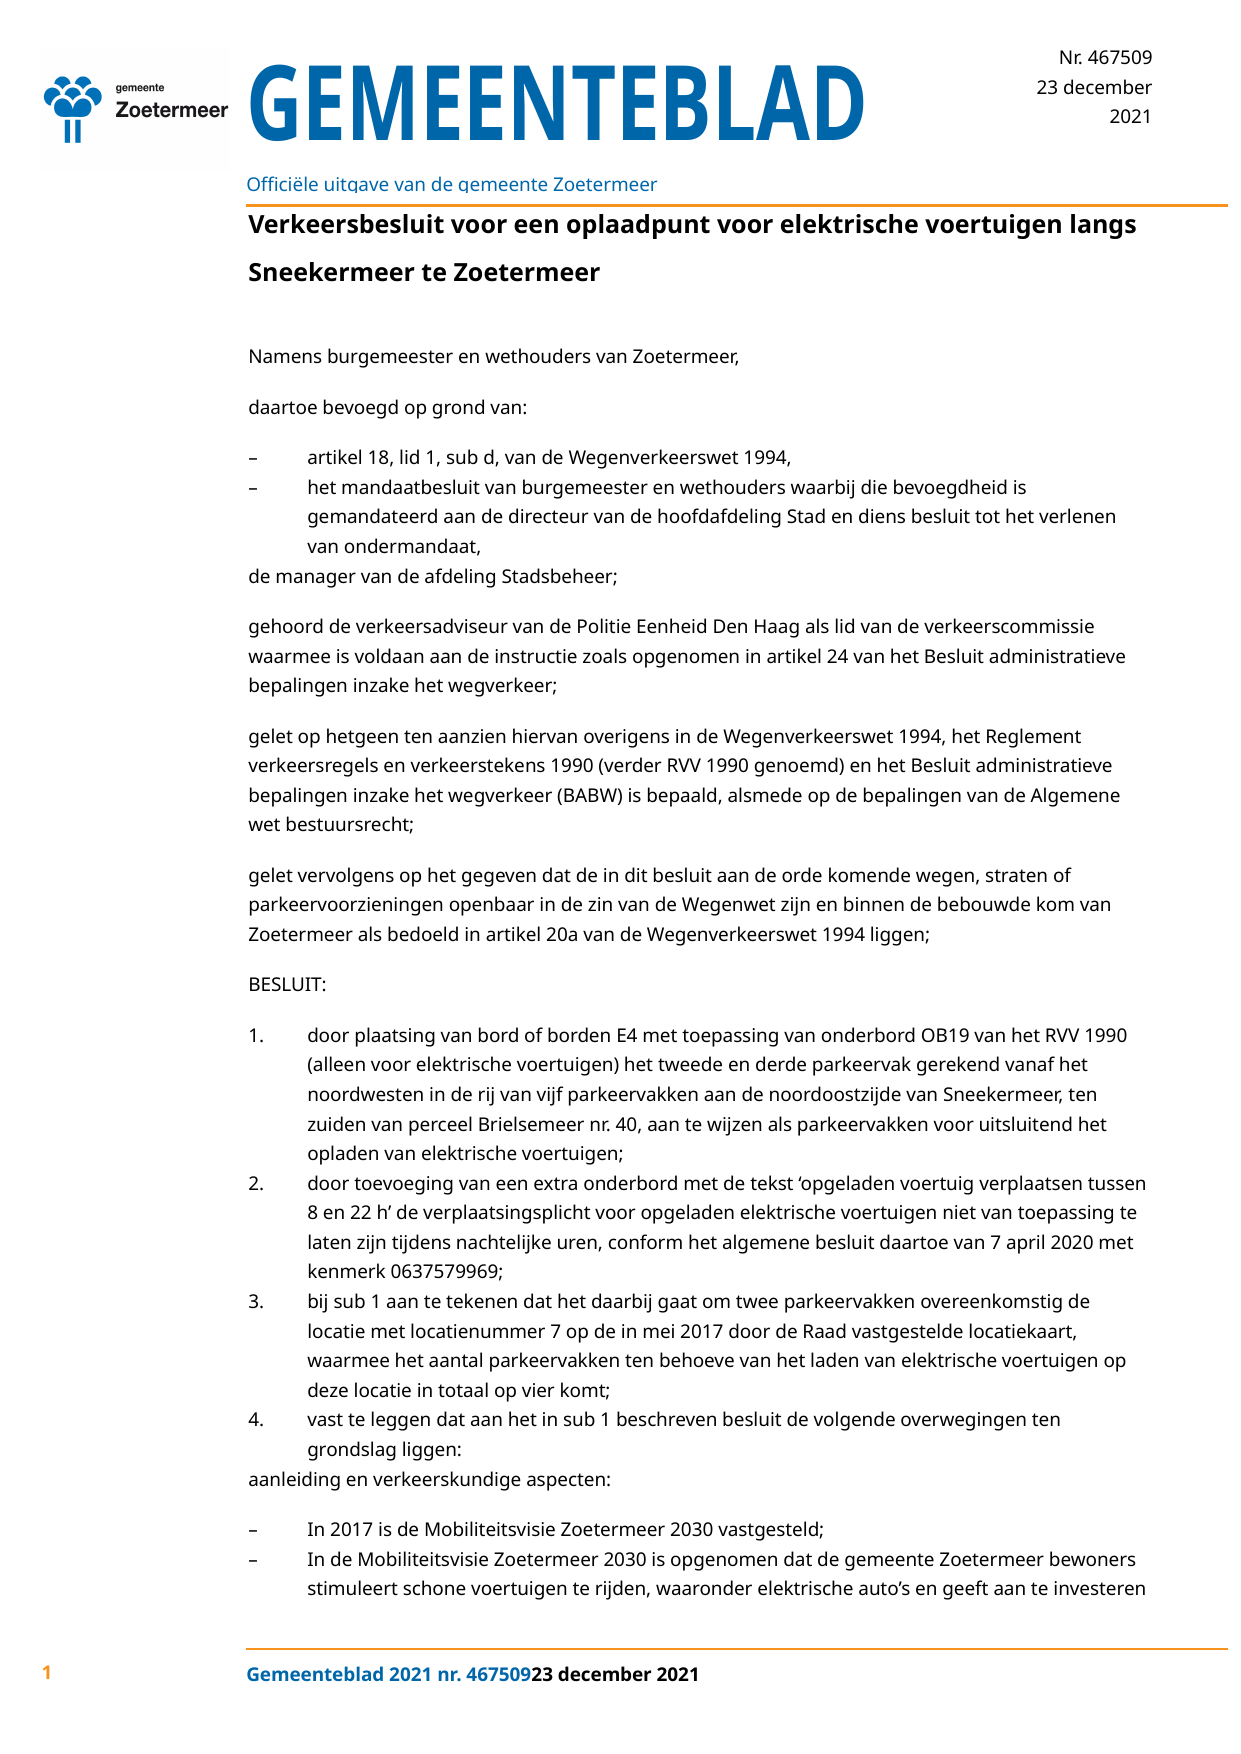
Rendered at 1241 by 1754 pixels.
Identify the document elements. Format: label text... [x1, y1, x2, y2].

text gelet vervolgens op het gegeven dat de in dit besluit aan de orde komende wegen, straten of parkeervoorzieningen openbaar in de zin van de Wegenwet zijn en binnen de bebouwde kom van Zoetermeer als bedoeld in artikel 20a van de Wegenverkeerswet 1994 liggen; [248, 862, 1152, 947]
text BESLUIT: [248, 972, 1152, 997]
text daartoe bevoegd op grond van: [248, 394, 1152, 420]
text de manager van de afdeling Stadsbeheer; [248, 563, 1152, 588]
list door plaatsing van bord of borden E4 met toepassing van onderbord OB19 van het RVV 1990 (alleen voor elektrische voertuigen) het tweede en derde parkeervak gerekend vanaf het noordwesten in de rij van vijf parkeervakken aan de noordoostzijde van Sneekermeer, ten zuiden van perceel Brielsemeer nr. 40, aan te wijzen als parkeervakken voor uitsluitend het opladen van elektrische voertuigen; [248, 1022, 1152, 1166]
text gehoord de verkeersadviseur van de Politie Eenheid Den Haag als lid van de verkeerscommissie waarmee is voldaan aan de instructie zoals opgenomen in artikel 24 van het Besluit administratieve bepalingen inzake het wegverkeer; [248, 613, 1152, 698]
list artikel 18, lid 1, sub d, van de Wegenverkeerswet 1994, [248, 444, 1152, 470]
text Verkeersbesluit voor een oplaadpunt voor elektrische voertuigen langs Sneekermeer te Zoetermeer [248, 207, 1152, 288]
list In 2017 is de Mobiliteitsvisie Zoetermeer 2030 vastgesteld; [248, 1516, 1152, 1542]
list bij sub 1 aan te tekenen dat het daarbij gaat om twee parkeervakken overeenkomstig de locatie met locatienummer 7 op de in mei 2017 door de Raad vastgestelde locatiekaart, waarmee het aantal parkeervakken ten behoeve van het laden van elektrische voertuigen op deze locatie in totaal op vier komt; [248, 1288, 1152, 1403]
picture [41, 47, 231, 172]
list In de Mobiliteitsvisie Zoetermeer 2030 is opgenomen dat de gemeente Zoetermeer bewoners stimuleert schone voertuigen te rijden, waaronder elektrische auto’s en geeft aan te investeren [248, 1546, 1152, 1601]
list het mandaatbesluit van burgemeester en wethouders waarbij die bevoegdheid is gemandateerd aan de directeur van de hoofdafdeling Stad en diens besluit tot het verlenen van ondermandaat, [248, 474, 1152, 559]
text gelet op hetgeen ten aanzien hiervan overigens in de Wegenverkeerswet 1994, het Reglement verkeersregels en verkeerstekens 1990 (verder RVV 1990 genoemd) en het Besluit administratieve bepalingen inzake het wegverkeer (BABW) is bepaald, alsmede op de bepalingen van de Algemene wet bestuursrecht; [248, 723, 1152, 837]
list vast te leggen dat aan het in sub 1 beschreven besluit de volgende overwegingen ten grondslag liggen: [248, 1407, 1152, 1462]
text aanleiding en verkeerskundige aspecten: [248, 1466, 1152, 1491]
list door toevoeging van een extra onderbord met de tekst ‘opgeladen voertuig verplaatsen tussen 8 en 22 h’ de verplaatsingsplicht voor opgeladen elektrische voertuigen niet van toepassing te laten zijn tijdens nachtelijke uren, conform het algemene besluit daartoe van 7 april 2020 met kenmerk 0637579969; [248, 1170, 1152, 1284]
text Namens burgemeester en wethouders van Zoetermeer, [248, 344, 1152, 369]
